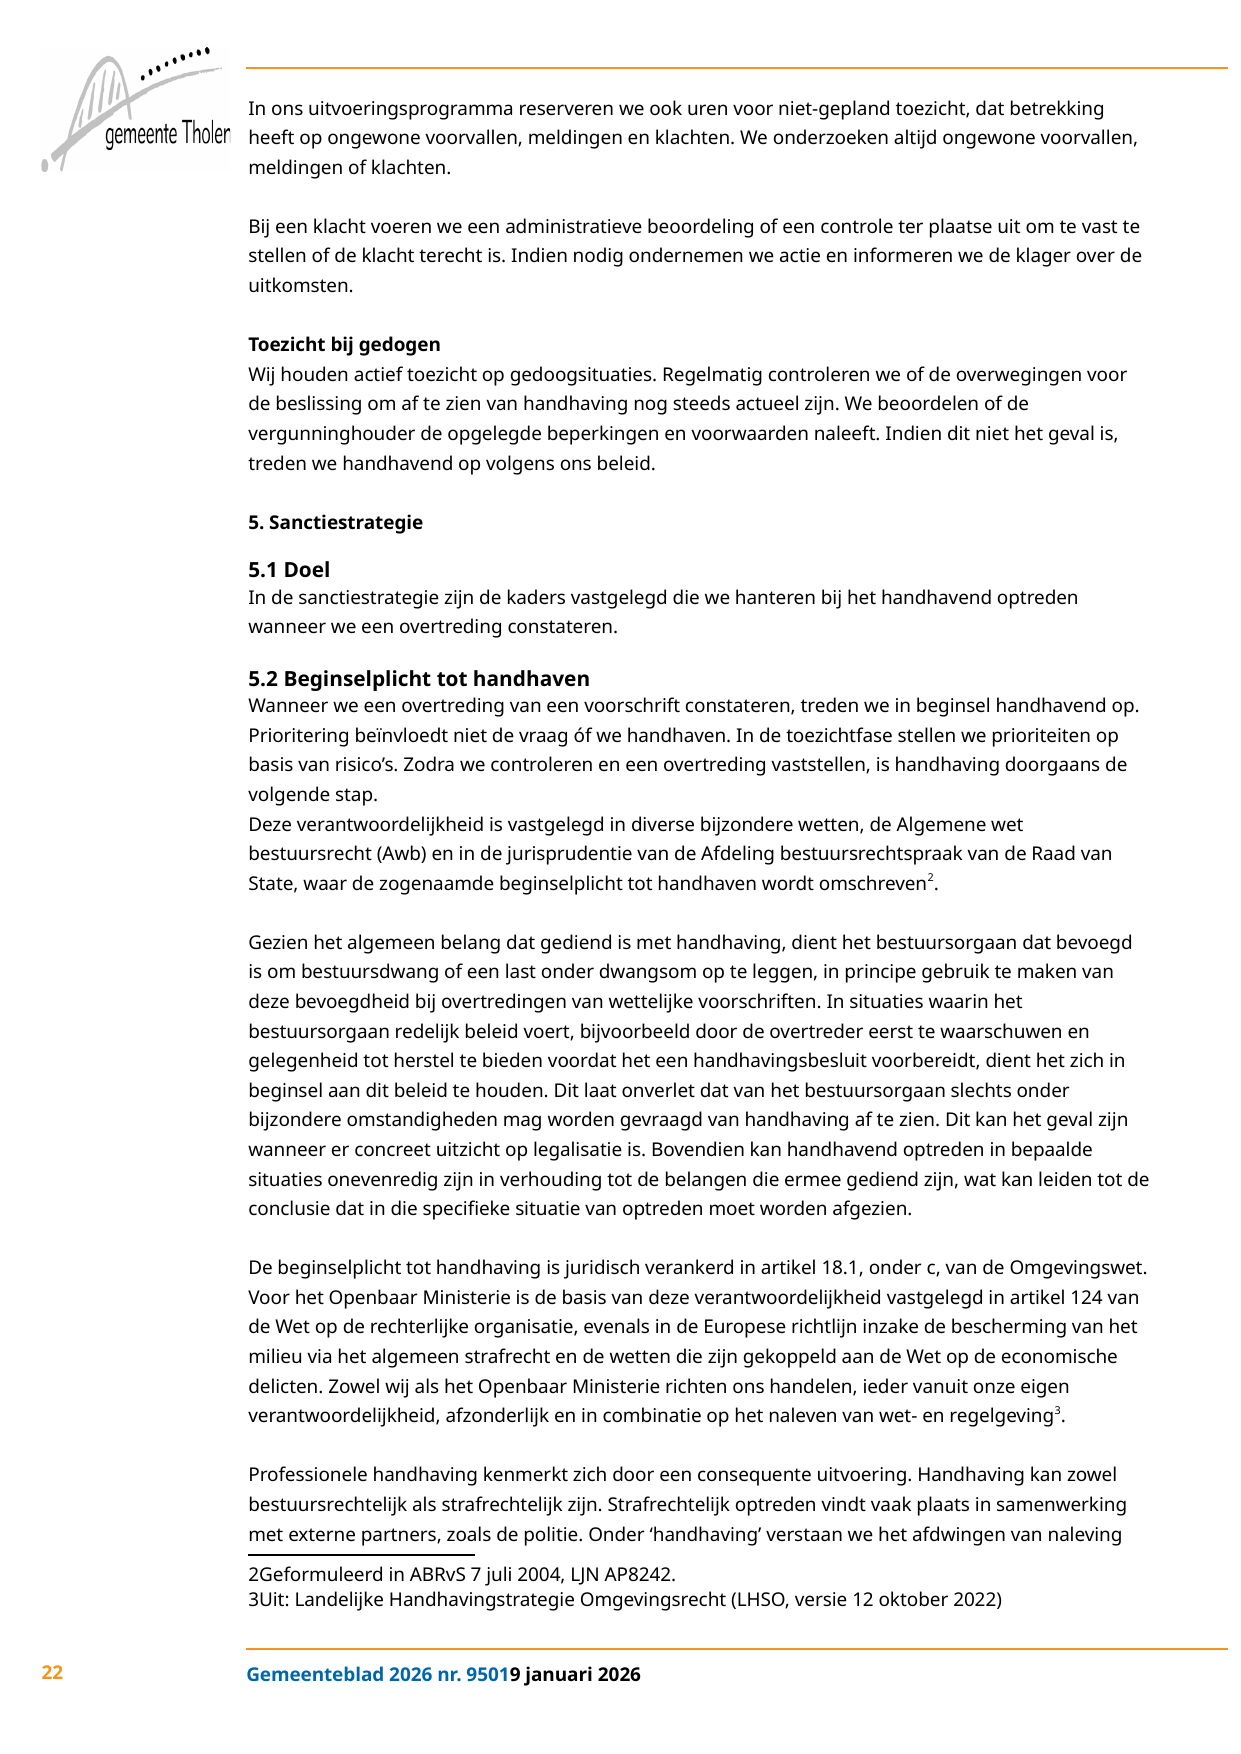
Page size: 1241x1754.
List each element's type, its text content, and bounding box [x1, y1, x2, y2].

text Wij houden actief toezicht op gedoogsituaties. Regelmatig controleren we of de overwegingen voor de beslissing om af te zien van handhaving nog steeds actueel zijn. We beoordelen of de vergunninghouder de opgelegde beperkingen en voorwaarden naleeft. Indien dit niet het geval is, treden we handhavend op volgens ons beleid. [248, 361, 1152, 476]
text Toezicht bij gedogen [248, 331, 1152, 357]
text 5.2 Beginselplicht tot handhaven [248, 664, 1152, 692]
text In ons uitvoeringsprogramma reserveren we ook uren voor niet-gepland toezicht, dat betrekking heeft op ongewone voorvallen, meldingen en klachten. We onderzoeken altijd ongewone voorvallen, meldingen of klachten. [248, 95, 1152, 180]
text Wanneer we een overtreding van een voorschrift constateren, treden we in beginsel handhavend op. Prioritering beïnvloedt niet de vraag óf we handhaven. In de toezichtfase stellen we prioriteiten op basis van risico’s. Zodra we controleren en een overtreding vaststellen, is handhaving doorgaans de volgende stap. [248, 692, 1152, 807]
text 5. Sanctiestrategie [248, 509, 1152, 535]
picture [41, 47, 231, 172]
text Uit: Landelijke Handhavingstrategie Omgevingsrecht (LHSO, versie 12 oktober 2022) [248, 1586, 1152, 1612]
text 5.1 Doel [248, 556, 1152, 584]
text In de sanctiestrategie zijn de kaders vastgelegd die we hanteren bij het handhavend optreden wanneer we een overtreding constateren. [248, 584, 1152, 639]
text Geformuleerd in ABRvS 7 juli 2004, LJN AP8242. [248, 1561, 1152, 1586]
text Gezien het algemeen belang dat gediend is met handhaving, dient het bestuursorgaan dat bevoegd is om bestuursdwang of een last onder dwangsom op te leggen, in principe gebruik te maken van deze bevoegdheid bij overtredingen van wettelijke voorschriften. In situaties waarin het bestuursorgaan redelijk beleid voert, bijvoorbeeld door de overtreder eerst te waarschuwen en gelegenheid tot herstel te bieden voordat het een handhavingsbesluit voorbereidt, dient het zich in beginsel aan dit beleid te houden. Dit laat onverlet dat van het bestuursorgaan slechts onder bijzondere omstandigheden mag worden gevraagd van handhaving af te zien. Dit kan het geval zijn wanneer er concreet uitzicht op legalisatie is. Bovendien kan handhavend optreden in bepaalde situaties onevenredig zijn in verhouding tot de belangen die ermee gediend zijn, wat kan leiden tot de conclusie dat in die specifieke situatie van optreden moet worden afgezien. [248, 929, 1152, 1221]
text Bij een klacht voeren we een administratieve beoordeling of een controle ter plaatse uit om te vast te stellen of de klacht terecht is. Indien nodig ondernemen we actie en informeren we de klager over de uitkomsten. [248, 213, 1152, 298]
text Deze verantwoordelijkheid is vastgelegd in diverse bijzondere wetten, de Algemene wet bestuursrecht (Awb) en in de jurisprudentie van de Afdeling bestuursrechtspraak van de Raad van State, waar de zogenaamde beginselplicht tot handhaven wordt omschreven. [248, 811, 1152, 896]
text De beginselplicht tot handhaving is juridisch verankerd in artikel 18.1, onder c, van de Omgevingswet. Voor het Openbaar Ministerie is de basis van deze verantwoordelijkheid vastgelegd in artikel 124 van de Wet op de rechterlijke organisatie, evenals in de Europese richtlijn inzake de bescherming van het milieu via het algemeen strafrecht en de wetten die zijn gekoppeld aan de Wet op de economische delicten. Zowel wij als het Openbaar Ministerie richten ons handelen, ieder vanuit onze eigen verantwoordelijkheid, afzonderlijk en in combinatie op het naleven van wet- en regelgeving. [248, 1254, 1152, 1428]
text Professionele handhaving kenmerkt zich door een consequente uitvoering. Handhaving kan zowel bestuursrechtelijk als strafrechtelijk zijn. Strafrechtelijk optreden vindt vaak plaats in samenwerking met externe partners, zoals de politie. Onder ‘handhaving’ verstaan we het afdwingen van naleving [248, 1462, 1152, 1546]
